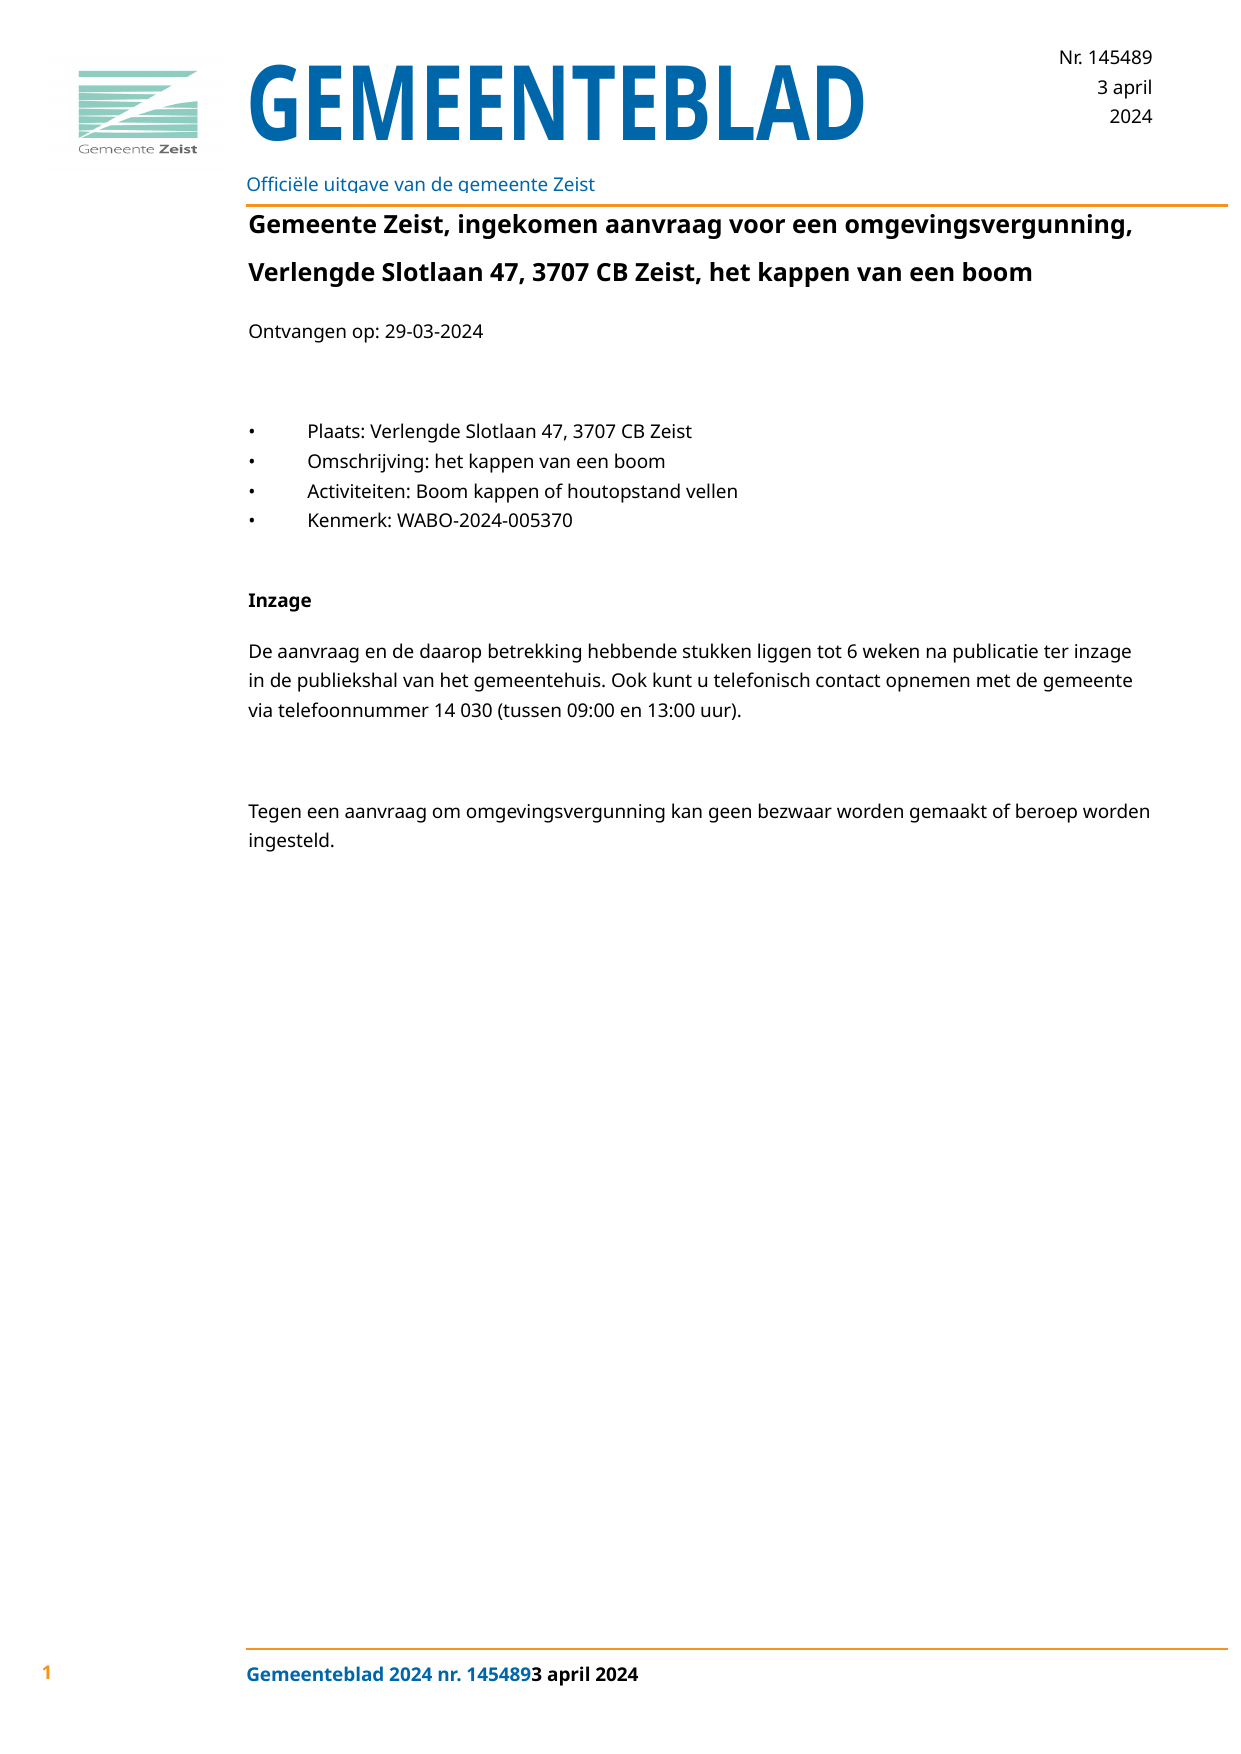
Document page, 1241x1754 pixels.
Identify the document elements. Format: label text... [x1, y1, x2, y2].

list Activiteiten: Boom kappen of houtopstand vellen [248, 478, 1152, 504]
text Inzage [248, 587, 1152, 613]
list Omschrijving: het kappen van een boom [248, 448, 1152, 474]
list Plaats: Verlengde Slotlaan 47, 3707 CB Zeist [248, 419, 1152, 444]
list Kenmerk: WABO-2024-005370 [248, 507, 1152, 533]
text Gemeente Zeist, ingekomen aanvraag voor een omgevingsvergunning, Verlengde Slotlaan 47, 3707 CB Zeist, het kappen van een boom [248, 207, 1152, 288]
text De aanvraag en de daarop betrekking hebbende stukken liggen tot 6 weken na publicatie ter inzage in de publiekshal van het gemeentehuis. Ook kunt u telefonisch contact opnemen met de gemeente via telefoonnummer 14 030 (tussen 09:00 en 13:00 uur). [248, 638, 1152, 723]
text Tegen een aanvraag om omgevingsvergunning kan geen bezwaar worden gemaakt of beroep worden ingesteld. [248, 798, 1152, 853]
picture [41, 47, 231, 172]
text Ontvangen op: 29-03-2024 [248, 318, 1152, 344]
